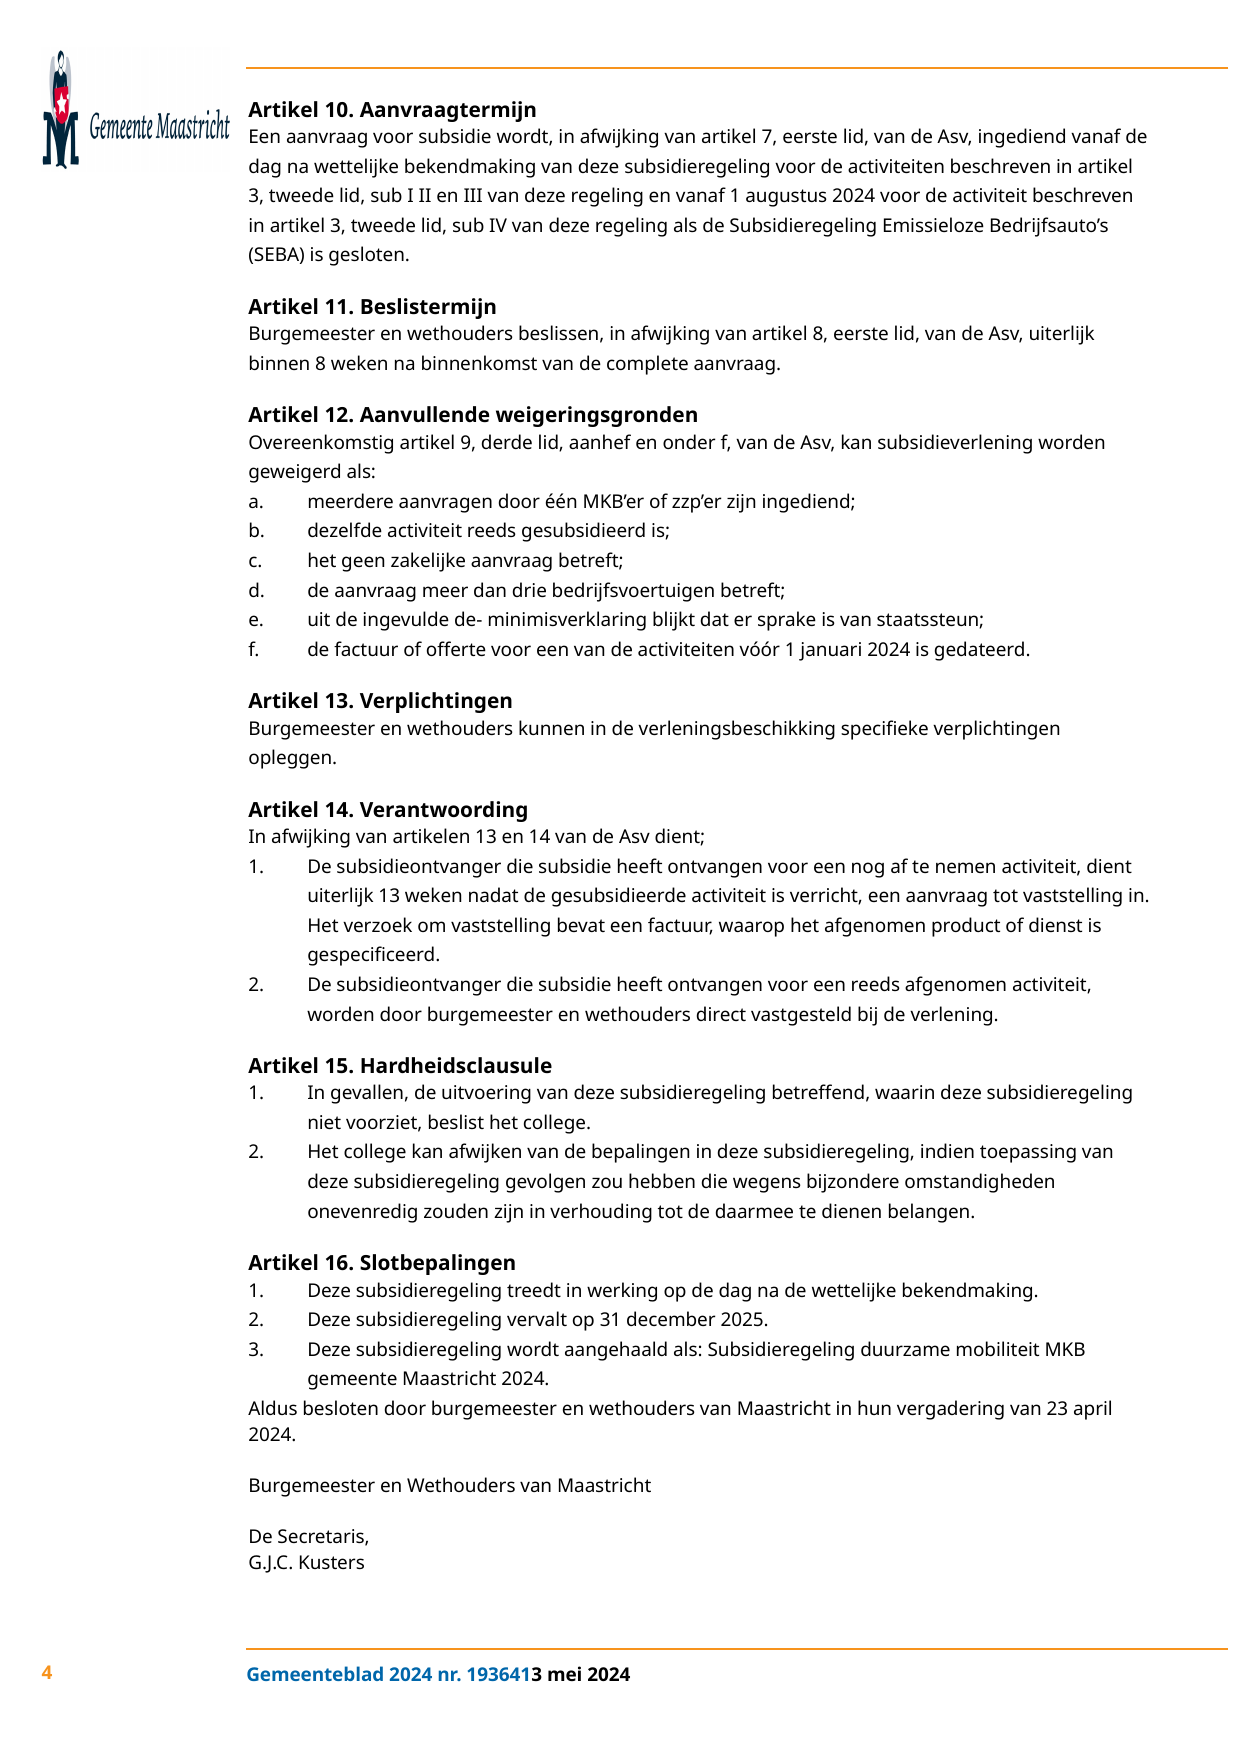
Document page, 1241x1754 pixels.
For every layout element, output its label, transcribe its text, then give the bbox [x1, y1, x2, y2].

text Een aanvraag voor subsidie wordt, in afwijking van artikel 7, eerste lid, van de Asv, ingediend vanaf de dag na wettelijke bekendmaking van deze subsidieregeling voor de activiteiten beschreven in artikel 3, tweede lid, sub I II en III van deze regeling en vanaf 1 augustus 2024 voor de activiteit beschreven in artikel 3, tweede lid, sub IV van deze regeling als de Subsidieregeling Emissieloze Bedrijfsauto’s (SEBA) is gesloten. [248, 123, 1152, 267]
picture [41, 47, 231, 172]
text Overeenkomstig artikel 9, derde lid, aanhef en onder f, van de Asv, kan subsidieverlening worden geweigerd als: [248, 429, 1152, 484]
list Het college kan afwijken van de bepalingen in deze subsidieregeling, indien toepassing van deze subsidieregeling gevolgen zou hebben die wegens bijzondere omstandigheden onevenredig zouden zijn in verhouding tot de daarmee te dienen belangen. [248, 1139, 1152, 1224]
list Deze subsidieregeling vervalt op 31 december 2025. [248, 1306, 1152, 1332]
text Burgemeester en Wethouders van Maastricht [248, 1472, 1152, 1498]
text Artikel 16. Slotbepalingen [248, 1248, 1152, 1277]
list dezelfde activiteit reeds gesubsidieerd is; [248, 518, 1152, 543]
list het geen zakelijke aanvraag betreft; [248, 547, 1152, 573]
text Burgemeester en wethouders kunnen in de verleningsbeschikking specifieke verplichtingen opleggen. [248, 715, 1152, 770]
text Artikel 15. Hardheidsclausule [248, 1051, 1152, 1079]
text G.J.C. Kusters [248, 1549, 1152, 1575]
text Artikel 10. Aanvraagtermijn [248, 95, 1152, 123]
list Deze subsidieregeling treedt in werking op de dag na de wettelijke bekendmaking. [248, 1277, 1152, 1302]
text In afwijking van artikelen 13 en 14 van de Asv dient; [248, 823, 1152, 849]
text Aldus besloten door burgemeester en wethouders van Maastricht in hun vergadering van 23 april 2024. [248, 1395, 1152, 1447]
list Deze subsidieregeling wordt aangehaald als: Subsidieregeling duurzame mobiliteit MKB gemeente Maastricht 2024. [248, 1336, 1152, 1391]
list de aanvraag meer dan drie bedrijfsvoertuigen betreft; [248, 577, 1152, 602]
list meerdere aanvragen door één MKB’er of zzp’er zijn ingediend; [248, 488, 1152, 514]
text Artikel 13. Verplichtingen [248, 686, 1152, 715]
list uit de ingevulde de- minimisverklaring blijkt dat er sprake is van staatssteun; [248, 606, 1152, 632]
text Burgemeester en wethouders beslissen, in afwijking van artikel 8, eerste lid, van de Asv, uiterlijk binnen 8 weken na binnenkomst van de complete aanvraag. [248, 320, 1152, 376]
text Artikel 12. Aanvullende weigeringsgronden [248, 400, 1152, 429]
list In gevallen, de uitvoering van deze subsidieregeling betreffend, waarin deze subsidieregeling niet voorziet, beslist het college. [248, 1079, 1152, 1135]
text Artikel 14. Verantwoording [248, 795, 1152, 823]
list De subsidieontvanger die subsidie heeft ontvangen voor een reeds afgenomen activiteit, worden door burgemeester en wethouders direct vastgesteld bij de verlening. [248, 971, 1152, 1026]
list de factuur of offerte voor een van de activiteiten vóór 1 januari 2024 is gedateerd. [248, 636, 1152, 662]
text De Secretaris, [248, 1524, 1152, 1549]
list De subsidieontvanger die subsidie heeft ontvangen voor een nog af te nemen activiteit, dient uiterlijk 13 weken nadat de gesubsidieerde activiteit is verricht, een aanvraag tot vaststelling in. Het verzoek om vaststelling bevat een factuur, waarop het afgenomen product of dienst is gespecificeerd. [248, 853, 1152, 967]
text Artikel 11. Beslistermijn [248, 292, 1152, 320]
